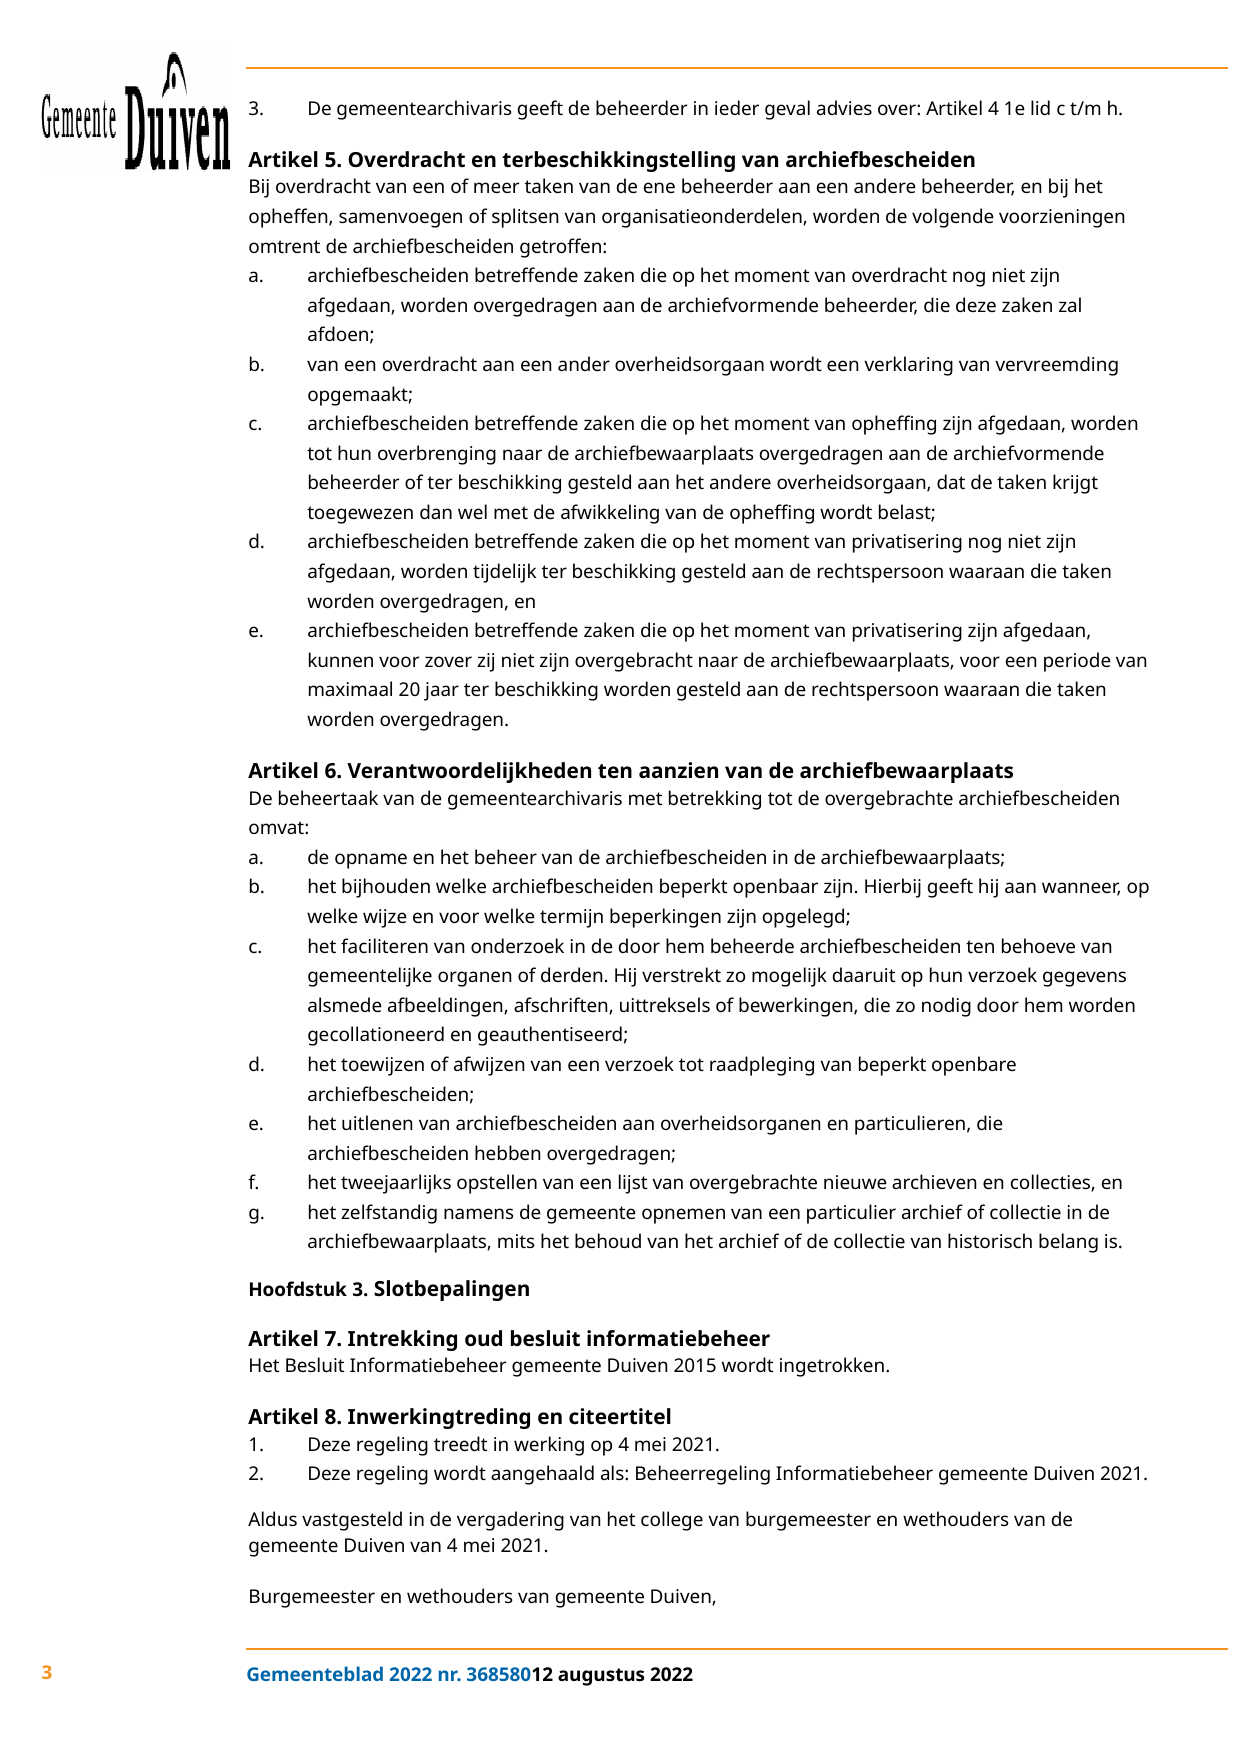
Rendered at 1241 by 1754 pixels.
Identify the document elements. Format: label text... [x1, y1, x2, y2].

list van een overdracht aan een ander overheidsorgaan wordt een verklaring van vervreemding opgemaakt; [248, 351, 1152, 406]
list De gemeentearchivaris geeft de beheerder in ieder geval advies over: Artikel 4 1e lid c t/m h. [248, 95, 1152, 121]
text Hoofdstuk 3. Slotbepalingen [248, 1274, 1152, 1303]
text Het Besluit Informatiebeheer gemeente Duiven 2015 wordt ingetrokken. [248, 1352, 1152, 1378]
list het zelfstandig namens de gemeente opnemen van een particulier archief of collectie in de archiefbewaarplaats, mits het behoud van het archief of de collectie van historisch belang is. [248, 1199, 1152, 1254]
text Burgemeester en wethouders van gemeente Duiven, [248, 1583, 1152, 1609]
list archiefbescheiden betreffende zaken die op het moment van privatisering nog niet zijn afgedaan, worden tijdelijk ter beschikking gesteld aan de rechtspersoon waaraan die taken worden overgedragen, en [248, 529, 1152, 613]
text Artikel 7. Intrekking oud besluit informatiebeheer [248, 1324, 1152, 1352]
list het tweejaarlijks opstellen van een lijst van overgebrachte nieuwe archieven en collecties, en [248, 1169, 1152, 1195]
list de opname en het beheer van de archiefbescheiden in de archiefbewaarplaats; [248, 844, 1152, 870]
text Artikel 6. Verantwoordelijkheden ten aanzien van de archiefbewaarplaats [248, 757, 1152, 785]
picture [41, 47, 231, 172]
list Deze regeling treedt in werking op 4 mei 2021. [248, 1431, 1152, 1457]
list archiefbescheiden betreffende zaken die op het moment van opheffing zijn afgedaan, worden tot hun overbrenging naar de archiefbewaarplaats overgedragen aan de archiefvormende beheerder of ter beschikking gesteld aan het andere overheidsorgaan, dat de taken krijgt toegewezen dan wel met de afwikkeling van de opheffing wordt belast; [248, 410, 1152, 525]
text Artikel 8. Inwerkingtreding en citeertitel [248, 1402, 1152, 1431]
list het bijhouden welke archiefbescheiden beperkt openbaar zijn. Hierbij geeft hij aan wanneer, op welke wijze en voor welke termijn beperkingen zijn opgelegd; [248, 874, 1152, 929]
list het faciliteren van onderzoek in de door hem beheerde archiefbescheiden ten behoeve van gemeentelijke organen of derden. Hij verstrekt zo mogelijk daaruit op hun verzoek gegevens alsmede afbeeldingen, afschriften, uittreksels of bewerkingen, die zo nodig door hem worden gecollationeerd en geauthentiseerd; [248, 933, 1152, 1047]
text De beheertaak van de gemeentearchivaris met betrekking tot de overgebrachte archiefbescheiden omvat: [248, 785, 1152, 840]
list het uitlenen van archiefbescheiden aan overheidsorganen en particulieren, die archiefbescheiden hebben overgedragen; [248, 1110, 1152, 1166]
list archiefbescheiden betreffende zaken die op het moment van overdracht nog niet zijn afgedaan, worden overgedragen aan de archiefvormende beheerder, die deze zaken zal afdoen; [248, 262, 1152, 347]
text Aldus vastgesteld in de vergadering van het college van burgemeester en wethouders van de gemeente Duiven van 4 mei 2021. [248, 1506, 1152, 1558]
text Bij overdracht van een of meer taken van de ene beheerder aan een andere beheerder, en bij het opheffen, samenvoegen of splitsen van organisatieonderdelen, worden de volgende voorzieningen omtrent de archiefbescheiden getroffen: [248, 174, 1152, 258]
text Artikel 5. Overdracht en terbeschikkingstelling van archiefbescheiden [248, 145, 1152, 174]
list archiefbescheiden betreffende zaken die op het moment van privatisering zijn afgedaan, kunnen voor zover zij niet zijn overgebracht naar de archiefbewaarplaats, voor een periode van maximaal 20 jaar ter beschikking worden gesteld aan de rechtspersoon waaraan die taken worden overgedragen. [248, 617, 1152, 732]
list Deze regeling wordt aangehaald als: Beheerregeling Informatiebeheer gemeente Duiven 2021. [248, 1461, 1152, 1486]
list het toewijzen of afwijzen van een verzoek tot raadpleging van beperkt openbare archiefbescheiden; [248, 1051, 1152, 1107]
